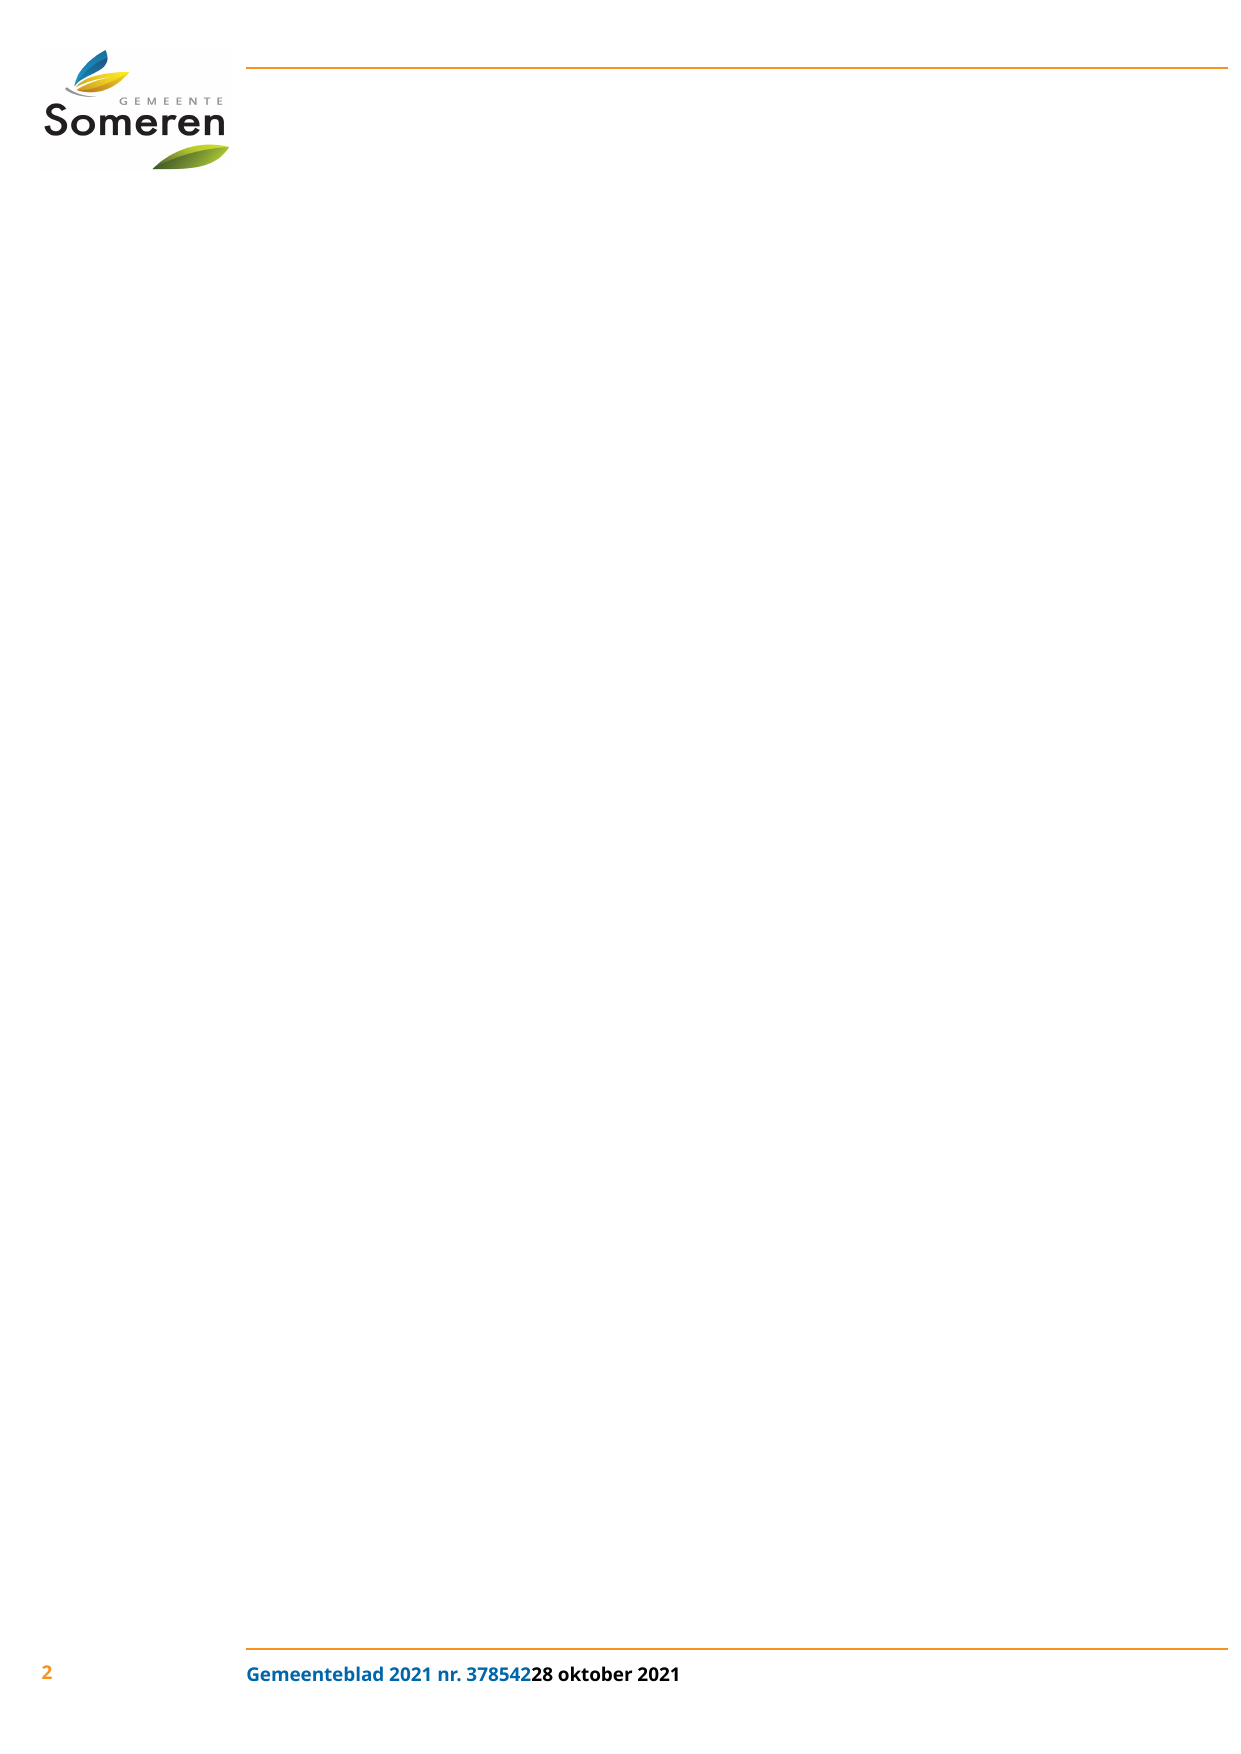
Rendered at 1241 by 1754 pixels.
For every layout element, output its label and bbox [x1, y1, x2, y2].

picture [41, 47, 231, 172]
